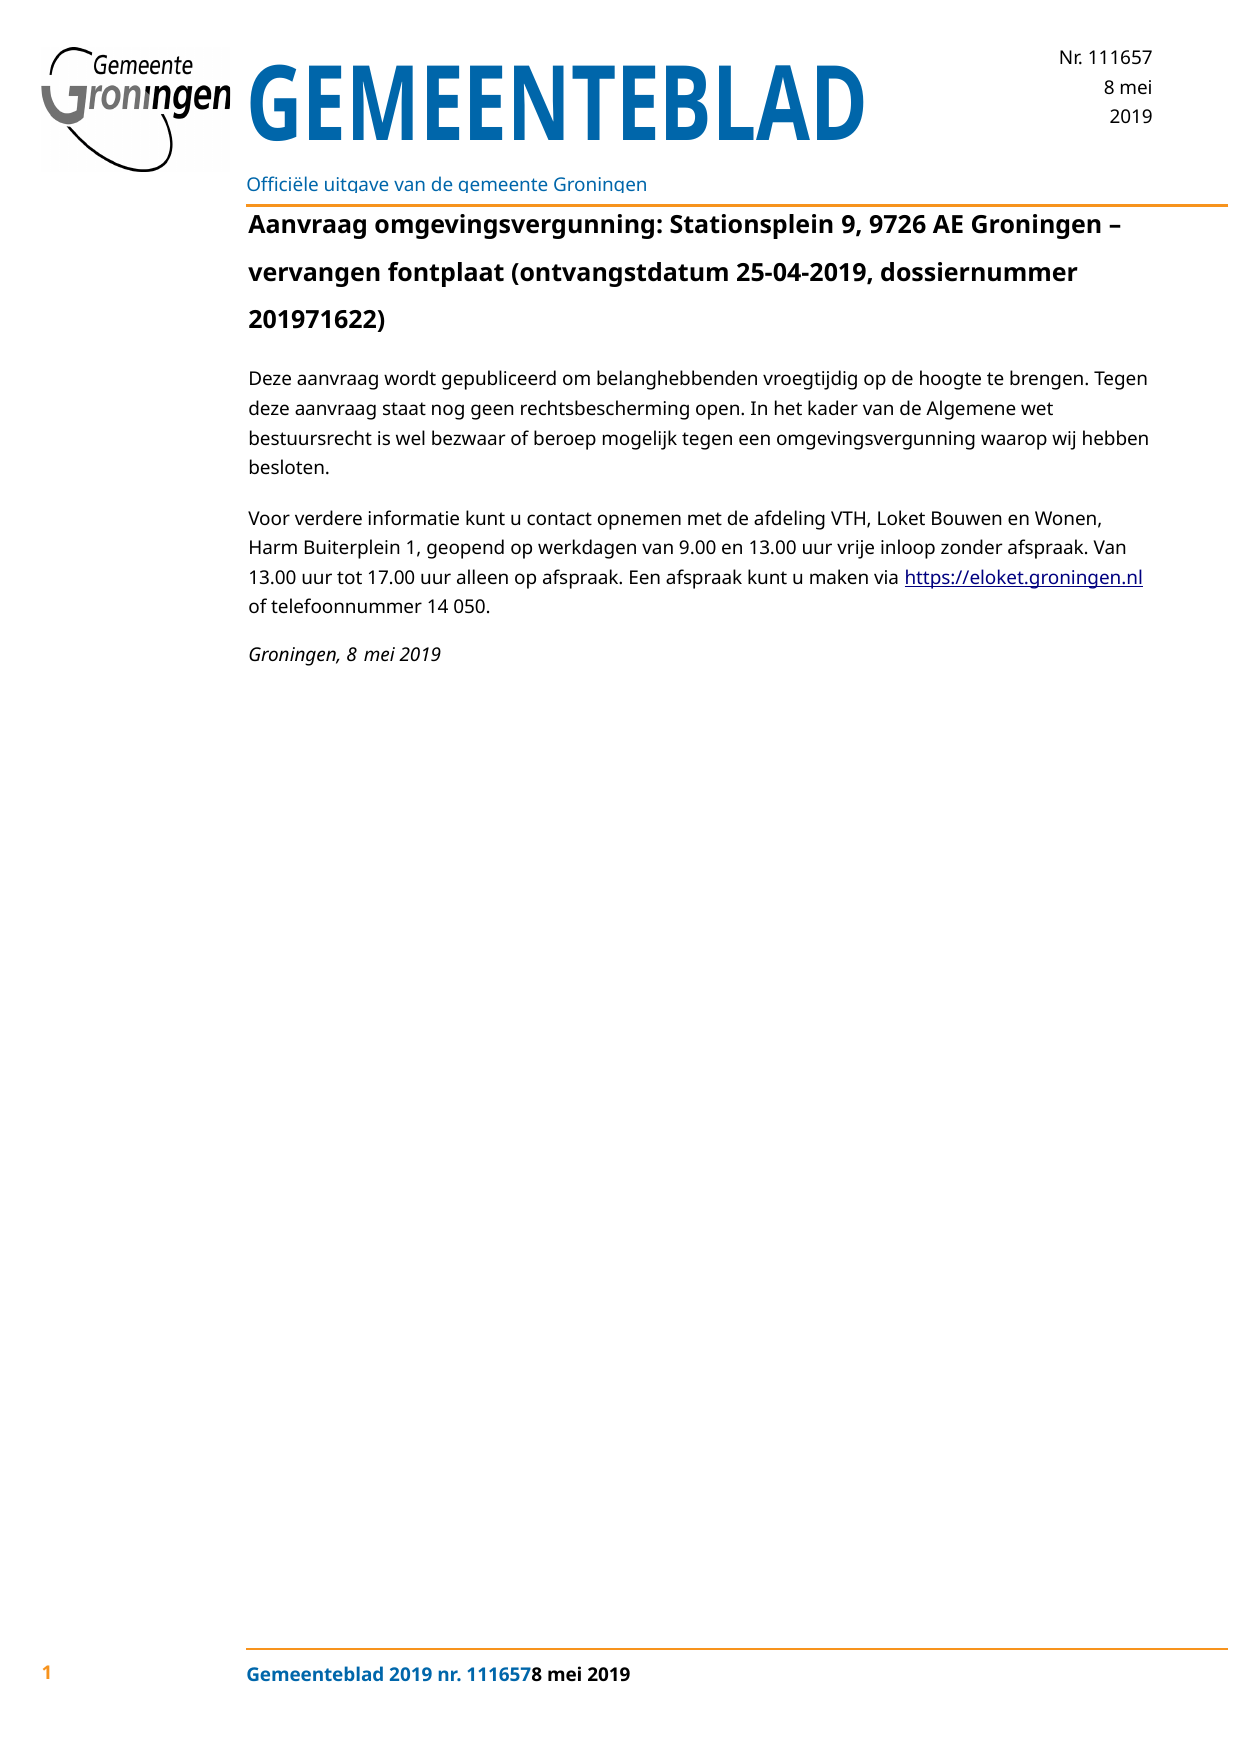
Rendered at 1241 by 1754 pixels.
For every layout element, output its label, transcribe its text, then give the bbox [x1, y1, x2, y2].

text Groningen, 8 mei 2019 [248, 641, 1152, 667]
text Aanvraag omgevingsvergunning: Stationsplein 9, 9726 AE Groningen – vervangen fontplaat (ontvangstdatum 25-04-2019, dossiernummer 201971622) [248, 207, 1152, 336]
picture [41, 47, 231, 172]
text Voor verdere informatie kunt u contact opnemen met de afdeling VTH, Loket Bouwen en Wonen, Harm Buiterplein 1, geopend op werkdagen van 9.00 en 13.00 uur vrije inloop zonder afspraak. Van 13.00 uur tot 17.00 uur alleen op afspraak. Een afspraak kunt u maken via https://eloket.groningen.nl of telefoonnummer 14 050. [248, 505, 1152, 619]
text Deze aanvraag wordt gepubliceerd om belanghebbenden vroegtijdig op de hoogte te brengen. Tegen deze aanvraag staat nog geen rechtsbescherming open. In het kader van de Algemene wet bestuursrecht is wel bezwaar of beroep mogelijk tegen een omgevingsvergunning waarop wij hebben besloten. [248, 366, 1152, 480]
